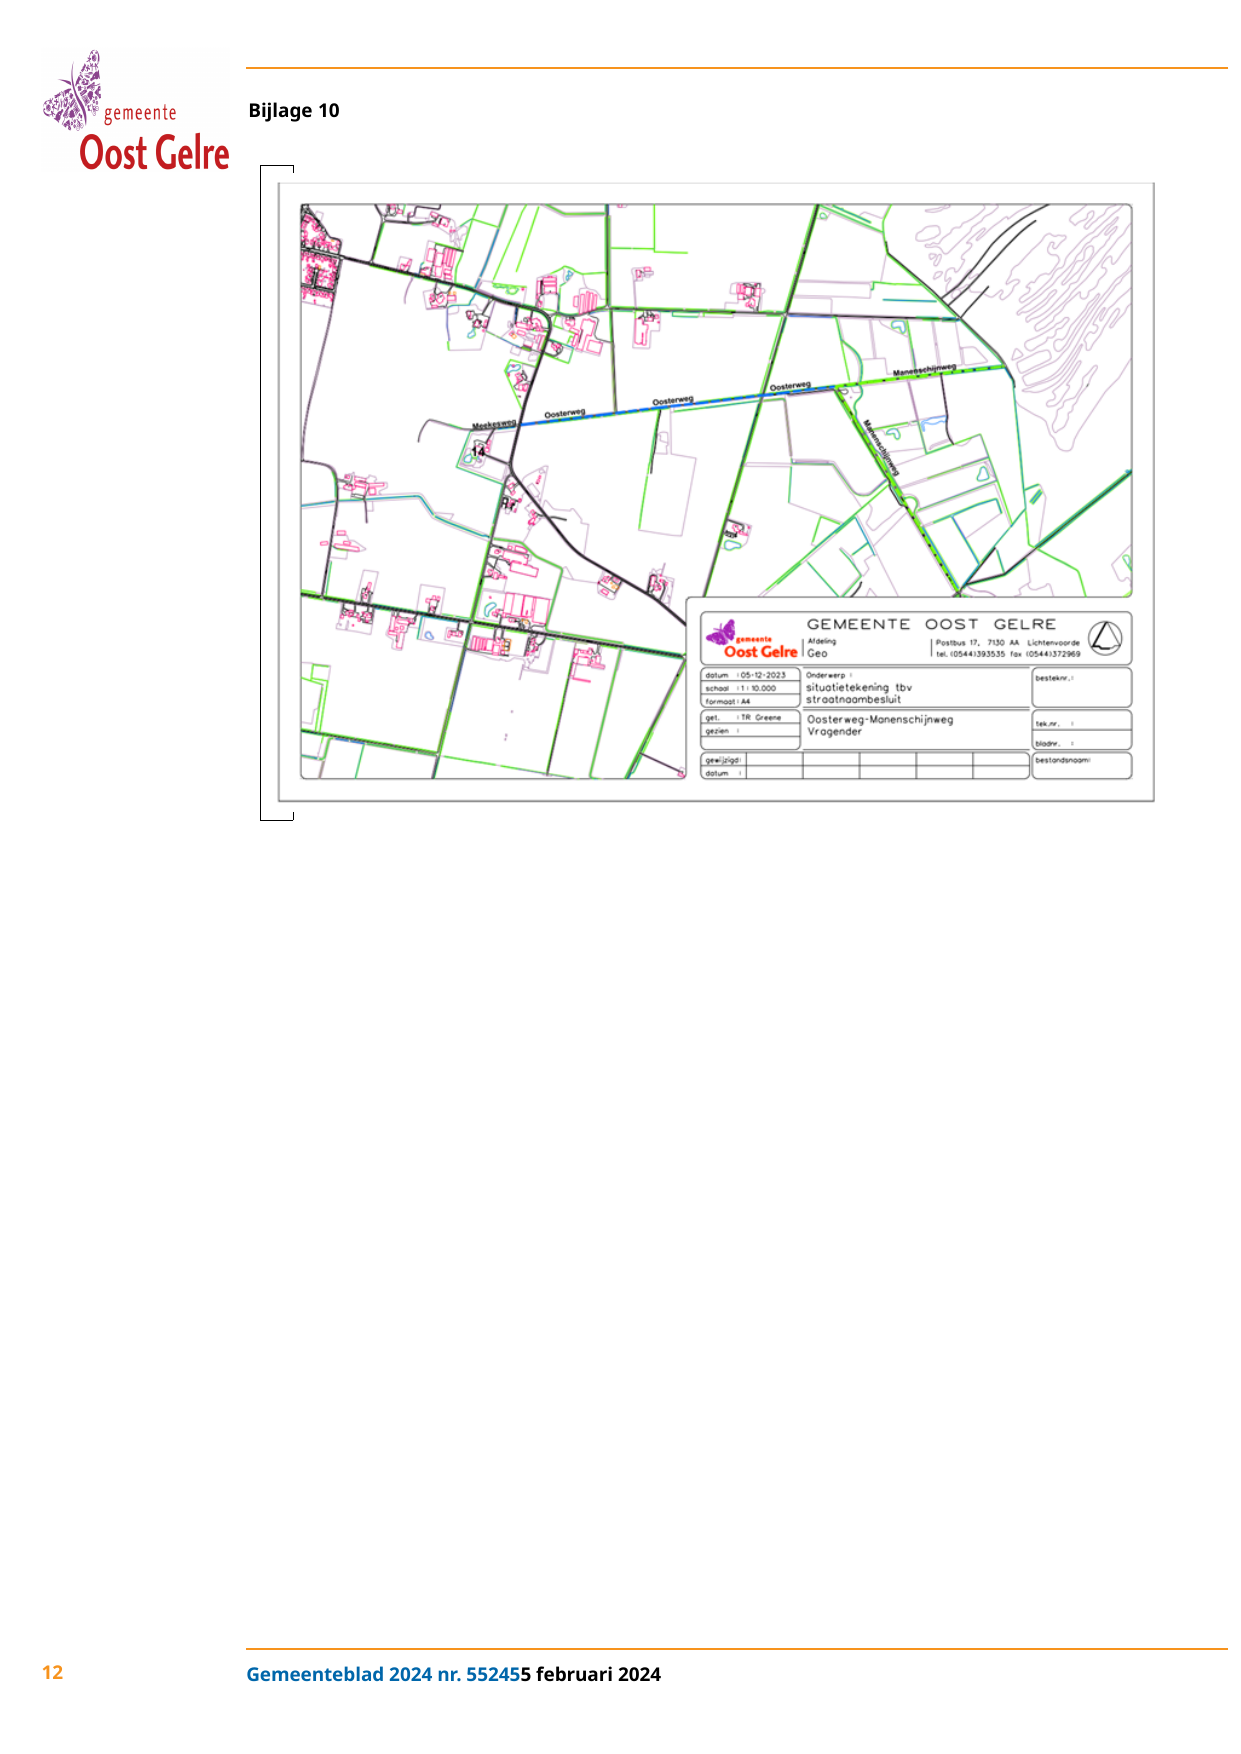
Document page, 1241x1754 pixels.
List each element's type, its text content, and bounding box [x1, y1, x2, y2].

text Bijlage 10 [248, 95, 1152, 123]
picture [41, 47, 231, 172]
picture [268, 173, 1173, 812]
